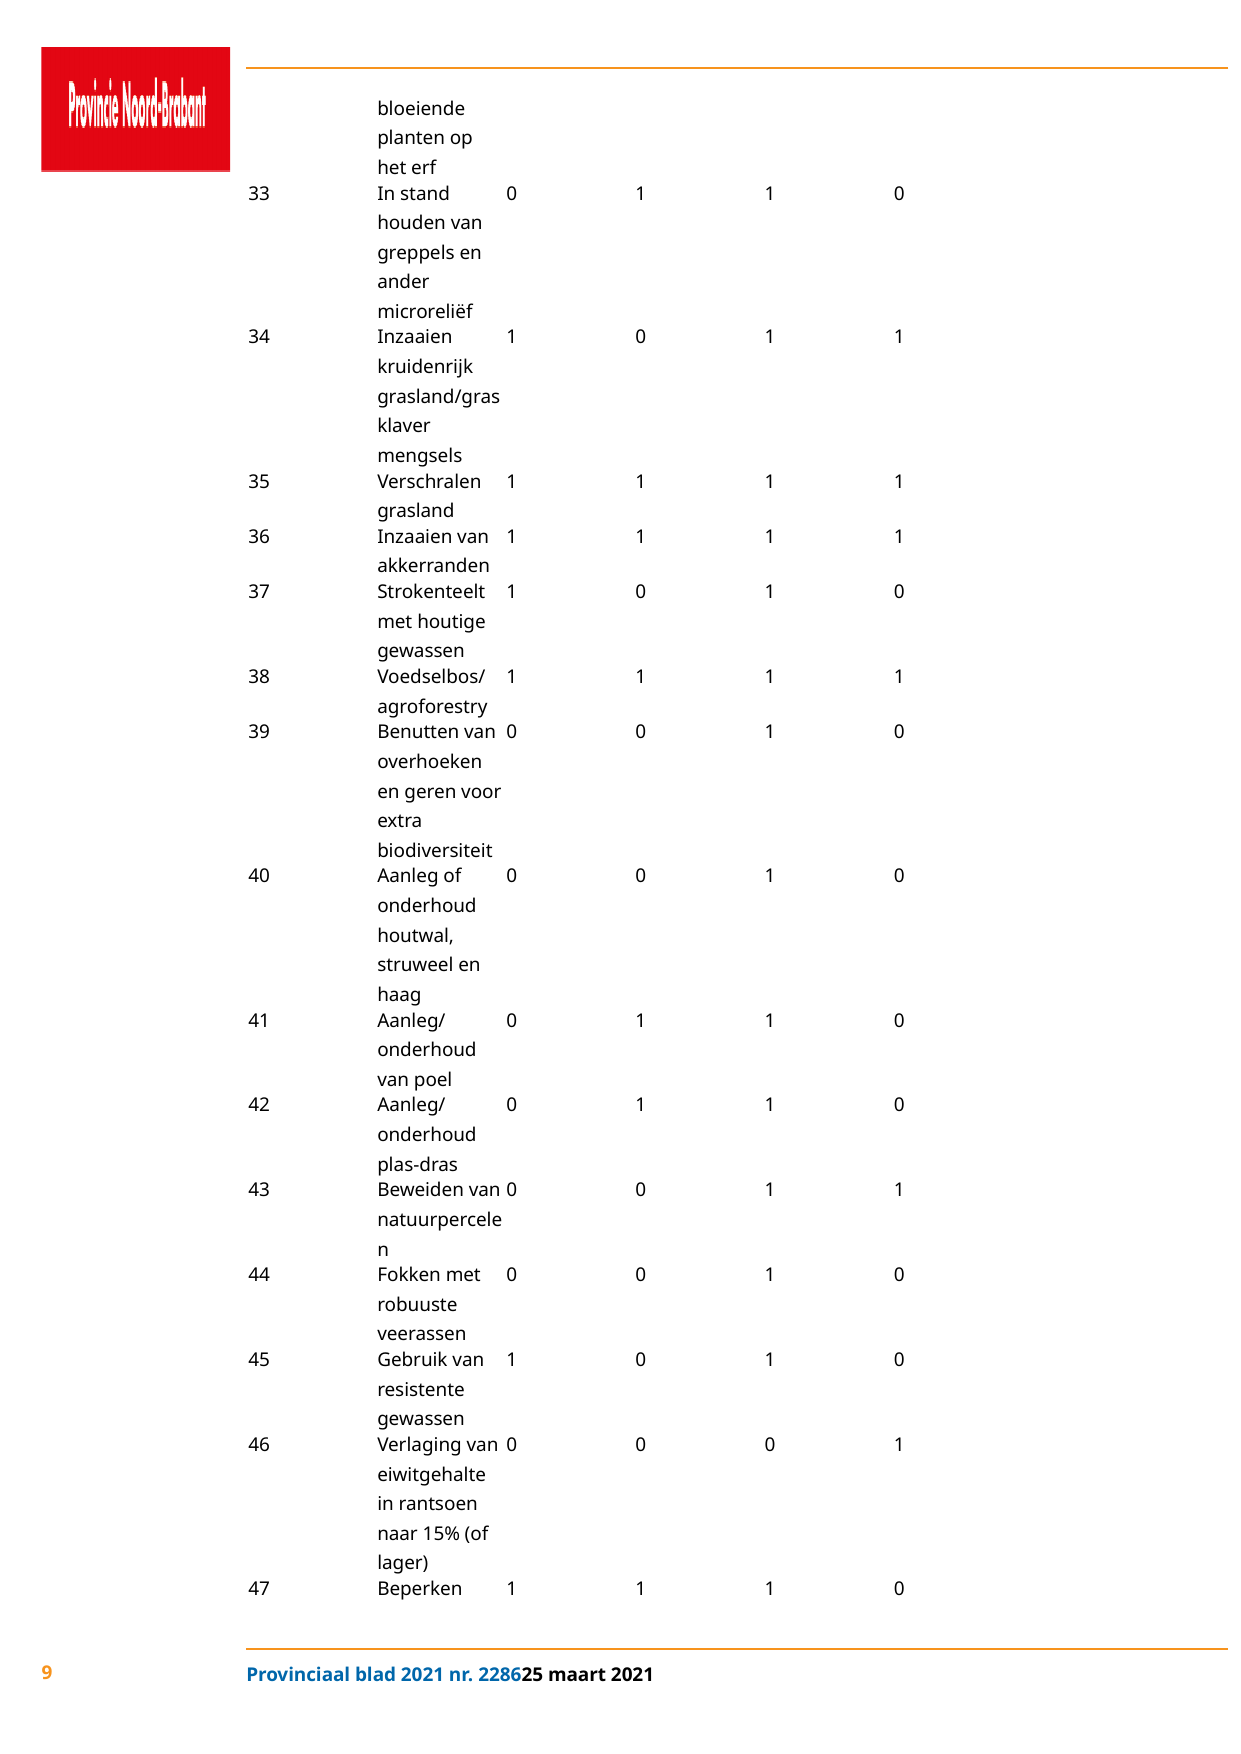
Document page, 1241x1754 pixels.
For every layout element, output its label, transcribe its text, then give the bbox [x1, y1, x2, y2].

table_cell 0 [506, 1007, 635, 1092]
table_cell 0 [894, 1261, 1022, 1346]
table_cell Benutten van overhoeken en geren voor extra biodiversiteit [377, 719, 506, 863]
table_cell Aanleg of onderhoud houtwal, struweel en haag [377, 863, 506, 1007]
table_cell 1 [635, 663, 764, 719]
table_cell 1 [635, 1575, 764, 1601]
table_cell 1 [506, 523, 635, 578]
table_cell 1 [764, 468, 893, 523]
table_cell 1 [764, 663, 893, 719]
table_cell 0 [506, 1092, 635, 1177]
table_cell 33 [248, 180, 377, 324]
table_cell [1023, 95, 1152, 180]
table_cell [506, 95, 635, 180]
table_cell 1 [894, 468, 1022, 523]
table_cell [1023, 1575, 1152, 1601]
picture [41, 47, 231, 172]
table_cell 1 [764, 863, 893, 1007]
table_cell [248, 95, 377, 180]
table_cell Fokken met robuuste veerassen [377, 1261, 506, 1346]
table_cell Inzaaien kruidenrijk grasland/grasklaver mengsels [377, 324, 506, 468]
table_cell 0 [506, 863, 635, 1007]
table_cell 35 [248, 468, 377, 523]
table_cell [635, 95, 764, 180]
table_cell 1 [506, 1575, 635, 1601]
table_cell Verlaging van eiwitgehalte in rantsoen naar 15% (of lager) [377, 1431, 506, 1575]
table_cell 1 [764, 1092, 893, 1177]
table_cell [1023, 324, 1152, 468]
table_cell 1 [506, 663, 635, 719]
table_cell 0 [764, 1431, 893, 1575]
table_cell 1 [506, 1346, 635, 1431]
table_cell 0 [894, 1007, 1022, 1092]
table_cell [1023, 468, 1152, 523]
table_cell Beperken [377, 1575, 506, 1601]
table_cell 47 [248, 1575, 377, 1601]
table_cell 1 [635, 523, 764, 578]
table_cell 1 [894, 523, 1022, 578]
table_cell 0 [894, 180, 1022, 324]
table_cell [1023, 863, 1152, 1007]
table_cell 0 [506, 180, 635, 324]
table_cell Gebruik van resistente gewassen [377, 1346, 506, 1431]
table_cell 37 [248, 579, 377, 663]
table_cell [1023, 180, 1152, 324]
table_cell 1 [635, 180, 764, 324]
table_cell 1 [764, 579, 893, 663]
table_cell 45 [248, 1346, 377, 1431]
table_cell 0 [894, 863, 1022, 1007]
table_cell 1 [764, 1007, 893, 1092]
table_cell [1023, 663, 1152, 719]
table_cell 1 [764, 1346, 893, 1431]
table_cell Voedselbos/agroforestry [377, 663, 506, 719]
table_cell 0 [894, 1092, 1022, 1177]
table_cell 1 [764, 324, 893, 468]
table_cell 36 [248, 523, 377, 578]
table_cell 1 [506, 468, 635, 523]
table_cell 1 [894, 1431, 1022, 1575]
table_cell 0 [894, 1575, 1022, 1601]
table_cell 40 [248, 863, 377, 1007]
table_cell 0 [506, 1177, 635, 1261]
table_cell [1023, 1092, 1152, 1177]
table_cell [1023, 1007, 1152, 1092]
table_cell [1023, 1346, 1152, 1431]
table_cell 1 [506, 579, 635, 663]
table_cell 1 [635, 1007, 764, 1092]
table_cell [1023, 523, 1152, 578]
table_cell 0 [894, 579, 1022, 663]
table_cell 46 [248, 1431, 377, 1575]
table_cell 0 [506, 719, 635, 863]
table_cell [894, 95, 1022, 180]
table_cell [1023, 1431, 1152, 1575]
table_cell 1 [764, 523, 893, 578]
table_cell 1 [764, 180, 893, 324]
table_cell 1 [506, 324, 635, 468]
table_cell 0 [635, 719, 764, 863]
table_cell 41 [248, 1007, 377, 1092]
table_cell [1023, 579, 1152, 663]
table_cell 1 [764, 1177, 893, 1261]
table_cell Strokenteelt met houtige gewassen [377, 579, 506, 663]
table_cell 1 [764, 719, 893, 863]
table_cell Aanleg/onderhoud van poel [377, 1007, 506, 1092]
table_cell 0 [635, 863, 764, 1007]
table_cell 0 [635, 1177, 764, 1261]
table_cell In stand houden van greppels en ander microreliëf [377, 180, 506, 324]
table_cell 0 [635, 1431, 764, 1575]
table_cell [1023, 719, 1152, 863]
table_cell Aanleg/onderhoud plas-dras [377, 1092, 506, 1177]
table_cell 0 [506, 1261, 635, 1346]
table_cell 1 [894, 663, 1022, 719]
table_cell 43 [248, 1177, 377, 1261]
table_cell 1 [764, 1261, 893, 1346]
table_cell Verschralen grasland [377, 468, 506, 523]
table_cell [1023, 1177, 1152, 1261]
table_cell [1023, 1261, 1152, 1346]
table_cell 1 [635, 1092, 764, 1177]
table_cell 1 [894, 324, 1022, 468]
table_cell 0 [635, 579, 764, 663]
table_cell 34 [248, 324, 377, 468]
table_cell 39 [248, 719, 377, 863]
table_cell 0 [635, 324, 764, 468]
table_cell 0 [635, 1346, 764, 1431]
table_cell 1 [764, 1575, 893, 1601]
table_cell bloeiende planten op het erf [377, 95, 506, 180]
table_cell 0 [506, 1431, 635, 1575]
table_cell [764, 95, 893, 180]
table_cell Inzaaien van akkerranden [377, 523, 506, 578]
table_cell 1 [894, 1177, 1022, 1261]
table_cell 1 [635, 468, 764, 523]
table_cell 0 [635, 1261, 764, 1346]
table_cell 42 [248, 1092, 377, 1177]
table_cell 44 [248, 1261, 377, 1346]
table_cell 0 [894, 719, 1022, 863]
table_cell 38 [248, 663, 377, 719]
table_cell Beweiden van natuurpercelen [377, 1177, 506, 1261]
table_cell 0 [894, 1346, 1022, 1431]
